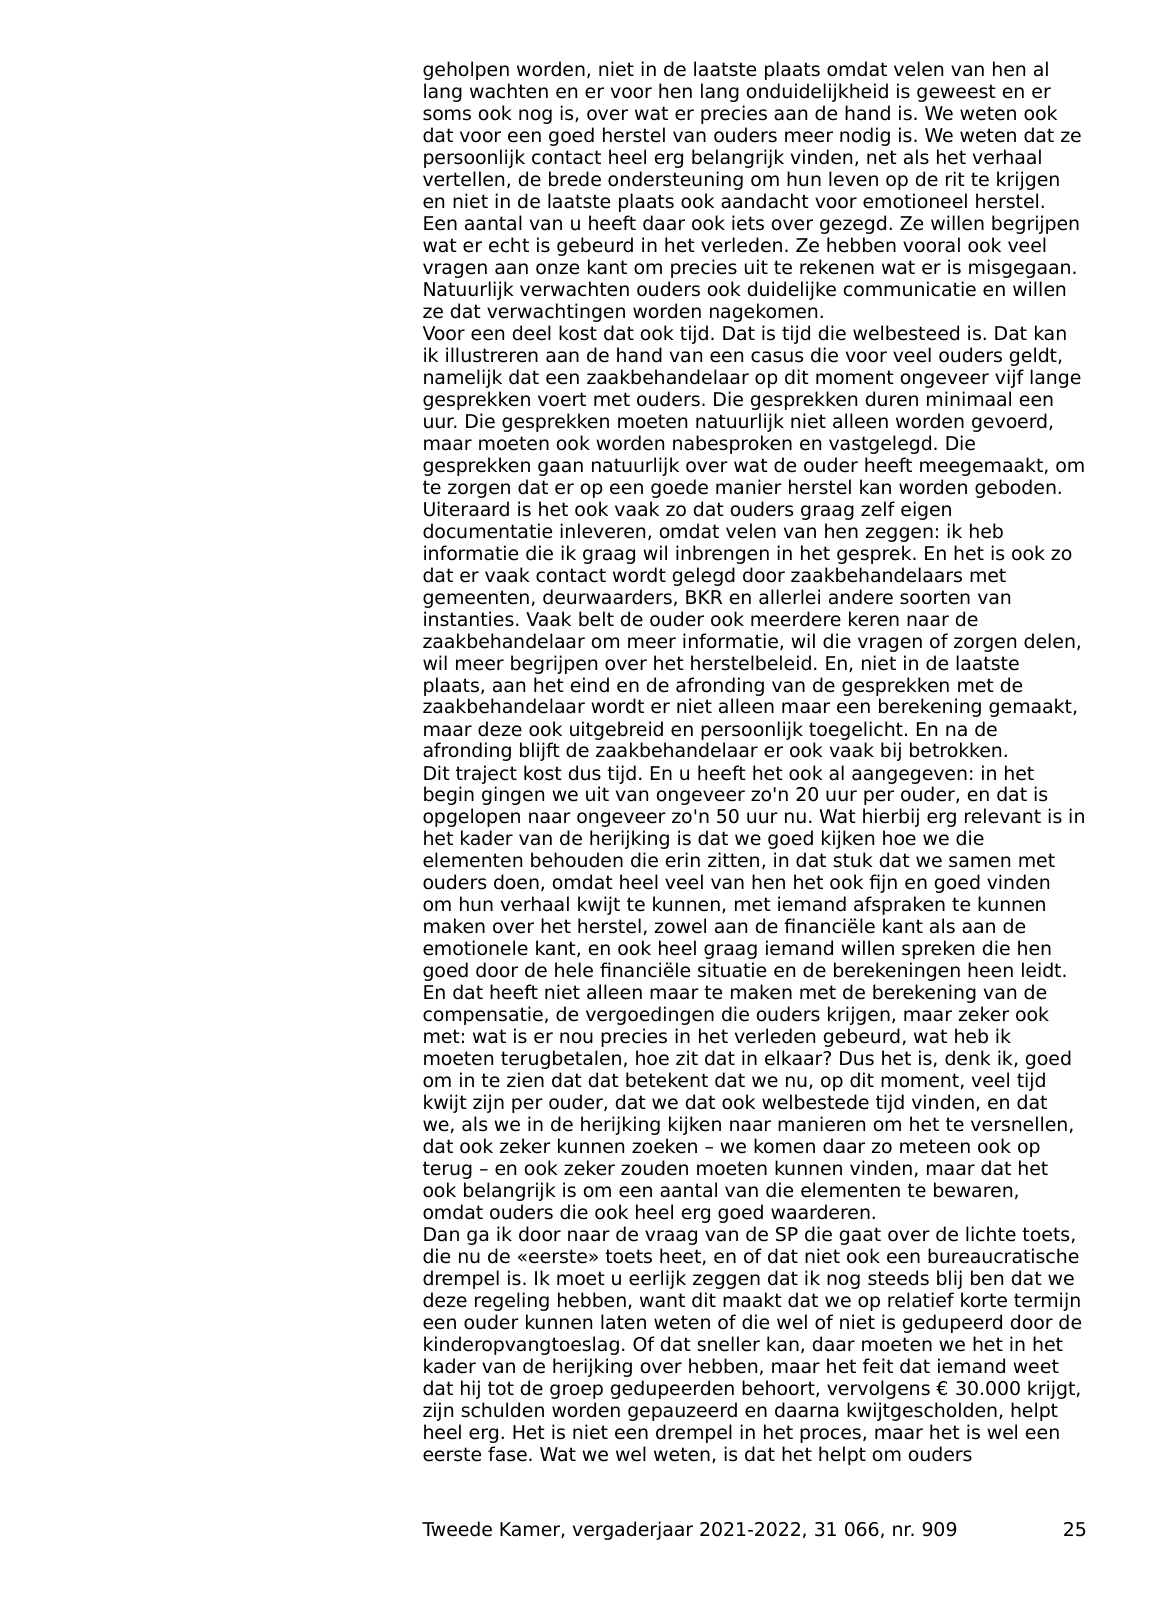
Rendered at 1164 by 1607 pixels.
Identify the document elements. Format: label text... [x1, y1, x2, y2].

text Dan ga ik door naar de vraag van de SP die gaat over de lichte toets, die nu de «eerste» toets heet, en of dat niet ook een bureaucratische drempel is. Ik moet u eerlijk zeggen dat ik nog steeds blij ben dat we deze regeling hebben, want dit maakt dat we op relatief korte termijn een ouder kunnen laten weten of die wel of niet is gedupeerd door de kinderopvangtoeslag. Of dat sneller kan, daar moeten we het in het kader van de herijking over hebben, maar het feit dat iemand weet dat hij tot de groep gedupeerden behoort, vervolgens € 30.000 krijgt, zijn schulden worden gepauzeerd en daarna kwijtgescholden, helpt heel erg. Het is niet een drempel in het proces, maar het is wel een eerste fase. Wat we wel weten, is dat het helpt om ouders [422, 1224, 1087, 1466]
text geholpen worden, niet in de laatste plaats omdat velen van hen al lang wachten en er voor hen lang onduidelijkheid is geweest en er soms ook nog is, over wat er precies aan de hand is. We weten ook dat voor een goed herstel van ouders meer nodig is. We weten dat ze persoonlijk contact heel erg belangrijk vinden, net als het verhaal vertellen, de brede ondersteuning om hun leven op de rit te krijgen en niet in de laatste plaats ook aandacht voor emotioneel herstel. Een aantal van u heeft daar ook iets over gezegd. Ze willen begrijpen wat er echt is gebeurd in het verleden. Ze hebben vooral ook veel vragen aan onze kant om precies uit te rekenen wat er is misgegaan. Natuurlijk verwachten ouders ook duidelijke communicatie en willen ze dat verwachtingen worden nagekomen. [422, 59, 1087, 323]
text Dit traject kost dus tijd. En u heeft het ook al aangegeven: in het begin gingen we uit van ongeveer zo'n 20 uur per ouder, en dat is opgelopen naar ongeveer zo'n 50 uur nu. Wat hierbij erg relevant is in het kader van de herijking is dat we goed kijken hoe we die elementen behouden die erin zitten, in dat stuk dat we samen met ouders doen, omdat heel veel van hen het ook fijn en goed vinden om hun verhaal kwijt te kunnen, met iemand afspraken te kunnen maken over het herstel, zowel aan de financiële kant als aan de emotionele kant, en ook heel graag iemand willen spreken die hen goed door de hele financiële situatie en de berekeningen heen leidt. En dat heeft niet alleen maar te maken met de berekening van de compensatie, de vergoedingen die ouders krijgen, maar zeker ook met: wat is er nou precies in het verleden gebeurd, wat heb ik moeten terugbetalen, hoe zit dat in elkaar? Dus het is, denk ik, goed om in te zien dat dat betekent dat we nu, op dit moment, veel tijd kwijt zijn per ouder, dat we dat ook welbestede tijd vinden, en dat we, als we in de herijking kijken naar manieren om het te versnellen, dat ook zeker kunnen zoeken – we komen daar zo meteen ook op terug – en ook zeker zouden moeten kunnen vinden, maar dat het ook belangrijk is om een aantal van die elementen te bewaren, omdat ouders die ook heel erg goed waarderen. [422, 762, 1087, 1224]
text Voor een deel kost dat ook tijd. Dat is tijd die welbesteed is. Dat kan ik illustreren aan de hand van een casus die voor veel ouders geldt, namelijk dat een zaakbehandelaar op dit moment ongeveer vijf lange gesprekken voert met ouders. Die gesprekken duren minimaal een uur. Die gesprekken moeten natuurlijk niet alleen worden gevoerd, maar moeten ook worden nabesproken en vastgelegd. Die gesprekken gaan natuurlijk over wat de ouder heeft meegemaakt, om te zorgen dat er op een goede manier herstel kan worden geboden. Uiteraard is het ook vaak zo dat ouders graag zelf eigen documentatie inleveren, omdat velen van hen zeggen: ik heb informatie die ik graag wil inbrengen in het gesprek. En het is ook zo dat er vaak contact wordt gelegd door zaakbehandelaars met gemeenten, deurwaarders, BKR en allerlei andere soorten van instanties. Vaak belt de ouder ook meerdere keren naar de zaakbehandelaar om meer informatie, wil die vragen of zorgen delen, wil meer begrijpen over het herstelbeleid. En, niet in de laatste plaats, aan het eind en de afronding van de gesprekken met de zaakbehandelaar wordt er niet alleen maar een berekening gemaakt, maar deze ook uitgebreid en persoonlijk toegelicht. En na de afronding blijft de zaakbehandelaar er ook vaak bij betrokken. [422, 323, 1087, 762]
